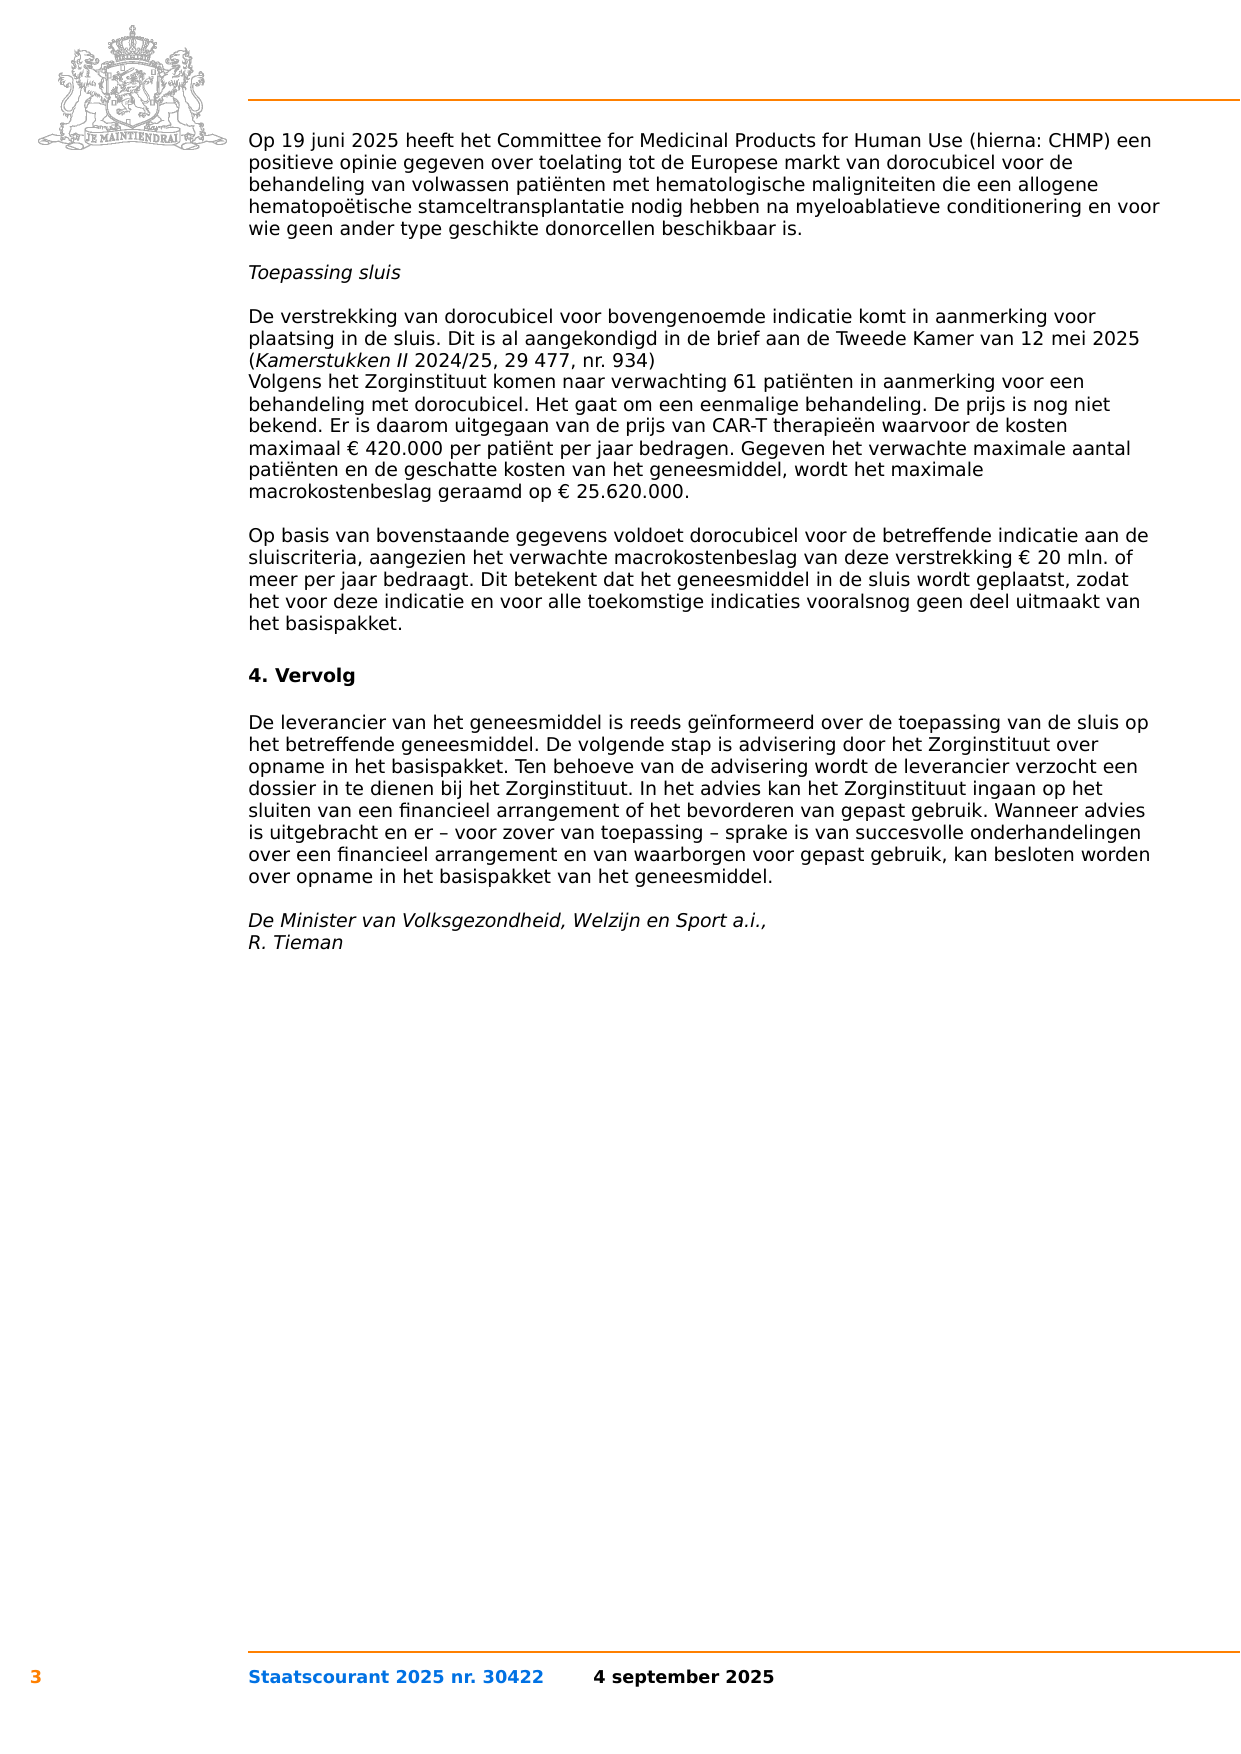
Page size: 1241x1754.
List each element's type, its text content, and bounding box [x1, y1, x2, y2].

text De Minister van Volksgezondheid, Welzijn en Sport a.i., R. Tieman [248, 910, 1163, 954]
text Volgens het Zorginstituut komen naar verwachting 61 patiënten in aanmerking voor een behandeling met dorocubicel. Het gaat om een eenmalige behandeling. De prijs is nog niet bekend. Er is daarom uitgegaan van de prijs van CAR-T therapieën waarvoor de kosten maximaal € 420.000 per patiënt per jaar bedragen. Gegeven het verwachte maximale aantal patiënten en de geschatte kosten van het geneesmiddel, wordt het maximale macrokostenbeslag geraamd op € 25.620.000. [248, 371, 1163, 503]
subtitle 4. Vervolg [248, 665, 1163, 687]
text Op basis van bovenstaande gegevens voldoet dorocubicel voor de betreffende indicatie aan de sluiscriteria, aangezien het verwachte macrokostenbeslag van deze verstrekking € 20 mln. of meer per jaar bedraagt. Dit betekent dat het geneesmiddel in de sluis wordt geplaatst, zodat het voor deze indicatie en voor alle toekomstige indicaties vooralsnog geen deel uitmaakt van het basispakket. [248, 525, 1163, 635]
text De leverancier van het geneesmiddel is reeds geïnformeerd over de toepassing van de sluis op het betreffende geneesmiddel. De volgende stap is advisering door het Zorginstituut over opname in het basispakket. Ten behoeve van de advisering wordt de leverancier verzocht een dossier in te dienen bij het Zorginstituut. In het advies kan het Zorginstituut ingaan op het sluiten van een financieel arrangement of het bevorderen van gepast gebruik. Wanneer advies is uitgebracht en er – voor zover van toepassing – sprake is van succesvolle onderhandelingen over een financieel arrangement en van waarborgen voor gepast gebruik, kan besloten worden over opname in het basispakket van het geneesmiddel. [248, 712, 1163, 888]
subtitle Toepassing sluis [248, 262, 1163, 284]
text Op 19 juni 2025 heeft het Committee for Medicinal Products for Human Use (hierna: CHMP) een positieve opinie gegeven over toelating tot de Europese markt van dorocubicel voor de behandeling van volwassen patiënten met hematologische maligniteiten die een allogene hematopoëtische stamceltransplantatie nodig hebben na myeloablatieve conditionering en voor wie geen ander type geschikte donorcellen beschikbaar is. [248, 130, 1163, 240]
text De verstrekking van dorocubicel voor bovengenoemde indicatie komt in aanmerking voor plaatsing in de sluis. Dit is al aangekondigd in de brief aan de Tweede Kamer van 12 mei 2025 (Kamerstukken II 2024/25, 29 477, nr. 934) [248, 306, 1163, 371]
picture [38, 25, 227, 150]
